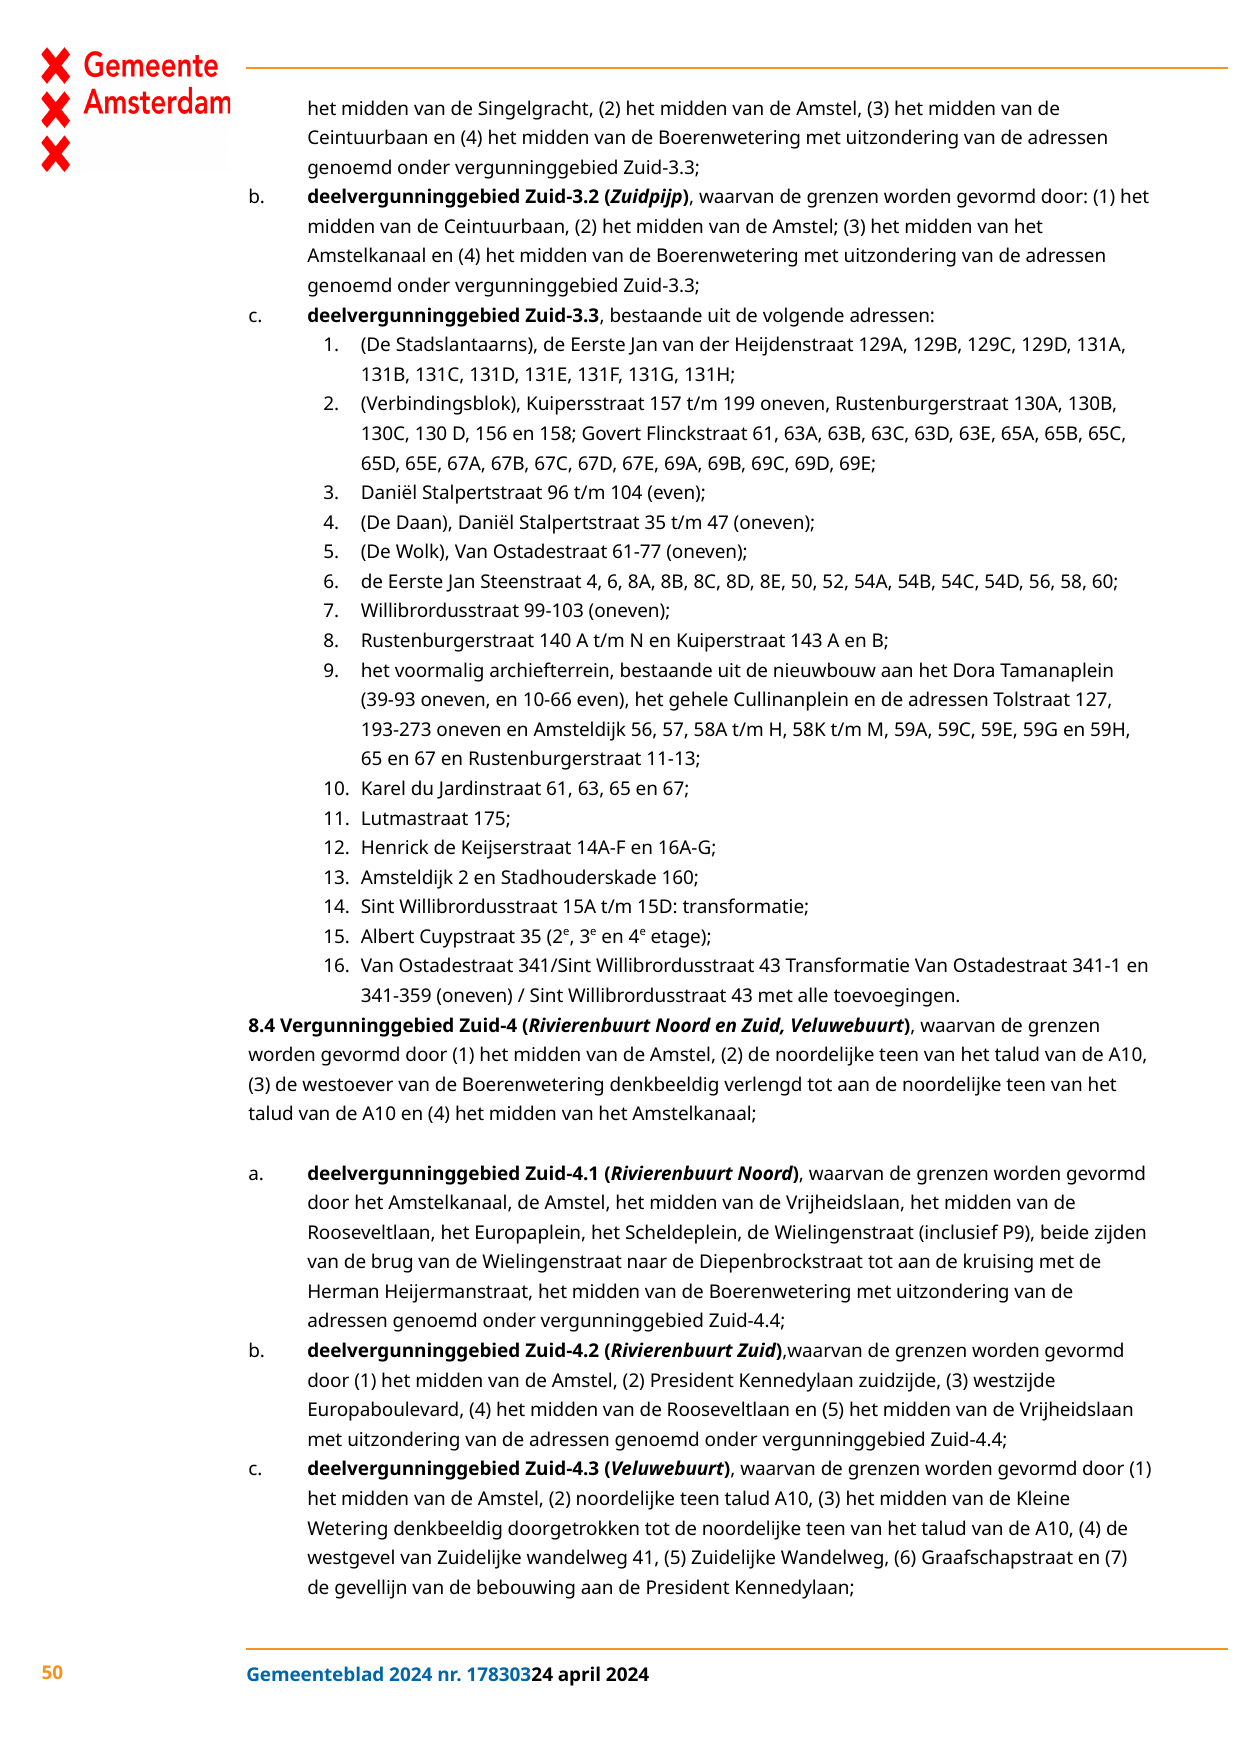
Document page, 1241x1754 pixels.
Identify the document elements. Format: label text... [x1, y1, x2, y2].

picture [41, 47, 231, 172]
list Karel du Jardinstraat 61, 63, 65 en 67; [323, 775, 1152, 801]
list (Verbindingsblok), Kuipersstraat 157 t/m 199 oneven, Rustenburgerstraat 130A, 130B, 130C, 130 D, 156 en 158; Govert Flinckstraat 61, 63A, 63B, 63C, 63D, 63E, 65A, 65B, 65C, 65D, 65E, 67A, 67B, 67C, 67D, 67E, 69A, 69B, 69C, 69D, 69E; [323, 391, 1152, 476]
list deelvergunninggebied Zuid-3.3, bestaande uit de volgende adressen: [248, 302, 1152, 328]
list Sint Willibrordusstraat 15A t/m 15D: transformatie; [323, 893, 1152, 919]
list deelvergunninggebied Zuid-4.3 (Veluwebuurt), waarvan de grenzen worden gevormd door (1) het midden van de Amstel, (2) noordelijke teen talud A10, (3) het midden van de Kleine Wetering denkbeeldig doorgetrokken tot de noordelijke teen van het talud van de A10, (4) de westgevel van Zuidelijke wandelweg 41, (5) Zuidelijke Wandelweg, (6) Graafschapstraat en (7) de gevellijn van de bebouwing aan de President Kennedylaan; [248, 1456, 1152, 1600]
list Rustenburgerstraat 140 A t/m N en Kuiperstraat 143 A en B; [323, 627, 1152, 653]
list Henrick de Keijserstraat 14A-F en 16A-G; [323, 834, 1152, 860]
list het voormalig archiefterrein, bestaande uit de nieuwbouw aan het Dora Tamanaplein (39-93 oneven, en 10-66 even), het gehele Cullinanplein en de adressen Tolstraat 127, 193-273 oneven en Amsteldijk 56, 57, 58A t/m H, 58K t/m M, 59A, 59C, 59E, 59G en 59H, 65 en 67 en Rustenburgerstraat 11-13; [323, 657, 1152, 771]
list Lutmastraat 175; [323, 805, 1152, 831]
list Willibrordusstraat 99-103 (oneven); [323, 598, 1152, 623]
list deelvergunninggebied Zuid-4.1 (Rivierenbuurt Noord), waarvan de grenzen worden gevormd door het Amstelkanaal, de Amstel, het midden van de Vrijheidslaan, het midden van de Rooseveltlaan, het Europaplein, het Scheldeplein, de Wielingenstraat (inclusief P9), beide zijden van de brug van de Wielingenstraat naar de Diepenbrockstraat tot aan de kruising met de Herman Heijermanstraat, het midden van de Boerenwetering met uitzondering van de adressen genoemd onder vergunninggebied Zuid-4.4; [248, 1160, 1152, 1333]
list Amsteldijk 2 en Stadhouderskade 160; [323, 864, 1152, 890]
list (De Daan), Daniël Stalpertstraat 35 t/m 47 (oneven); [323, 509, 1152, 535]
list Albert Cuypstraat 35 (2e, 3e en 4e etage); [323, 923, 1152, 949]
list Daniël Stalpertstraat 96 t/m 104 (even); [323, 479, 1152, 505]
list deelvergunninggebied Zuid-4.2 (Rivierenbuurt Zuid),waarvan de grenzen worden gevormd door (1) het midden van de Amstel, (2) President Kennedylaan zuidzijde, (3) westzijde Europaboulevard, (4) het midden van de Rooseveltlaan en (5) het midden van de Vrijheidslaan met uitzondering van de adressen genoemd onder vergunninggebied Zuid-4.4; [248, 1337, 1152, 1452]
list (De Wolk), Van Ostadestraat 61-77 (oneven); [323, 538, 1152, 564]
list deelvergunninggebied Zuid-3.2 (Zuidpijp), waarvan de grenzen worden gevormd door: (1) het midden van de Ceintuurbaan, (2) het midden van de Amstel; (3) het midden van het Amstelkanaal en (4) het midden van de Boerenwetering met uitzondering van de adressen genoemd onder vergunninggebied Zuid-3.3; [248, 183, 1152, 298]
list (De Stadslantaarns), de Eerste Jan van der Heijdenstraat 129A, 129B, 129C, 129D, 131A, 131B, 131C, 131D, 131E, 131F, 131G, 131H; [323, 331, 1152, 387]
list de Eerste Jan Steenstraat 4, 6, 8A, 8B, 8C, 8D, 8E, 50, 52, 54A, 54B, 54C, 54D, 56, 58, 60; [323, 568, 1152, 594]
text 8.4 Vergunninggebied Zuid-4 (Rivierenbuurt Noord en Zuid, Veluwebuurt), waarvan de grenzen worden gevormd door (1) het midden van de Amstel, (2) de noordelijke teen van het talud van de A10, (3) de westoever van de Boerenwetering denkbeeldig verlengd tot aan de noordelijke teen van het talud van de A10 en (4) het midden van het Amstelkanaal; [248, 1012, 1152, 1126]
list Van Ostadestraat 341/Sint Willibrordusstraat 43 Transformatie Van Ostadestraat 341-1 en 341-359 (oneven) / Sint Willibrordusstraat 43 met alle toevoegingen. [323, 953, 1152, 1008]
list het midden van de Singelgracht, (2) het midden van de Amstel, (3) het midden van de Ceintuurbaan en (4) het midden van de Boerenwetering met uitzondering van de adressen genoemd onder vergunninggebied Zuid-3.3; [248, 95, 1152, 180]
